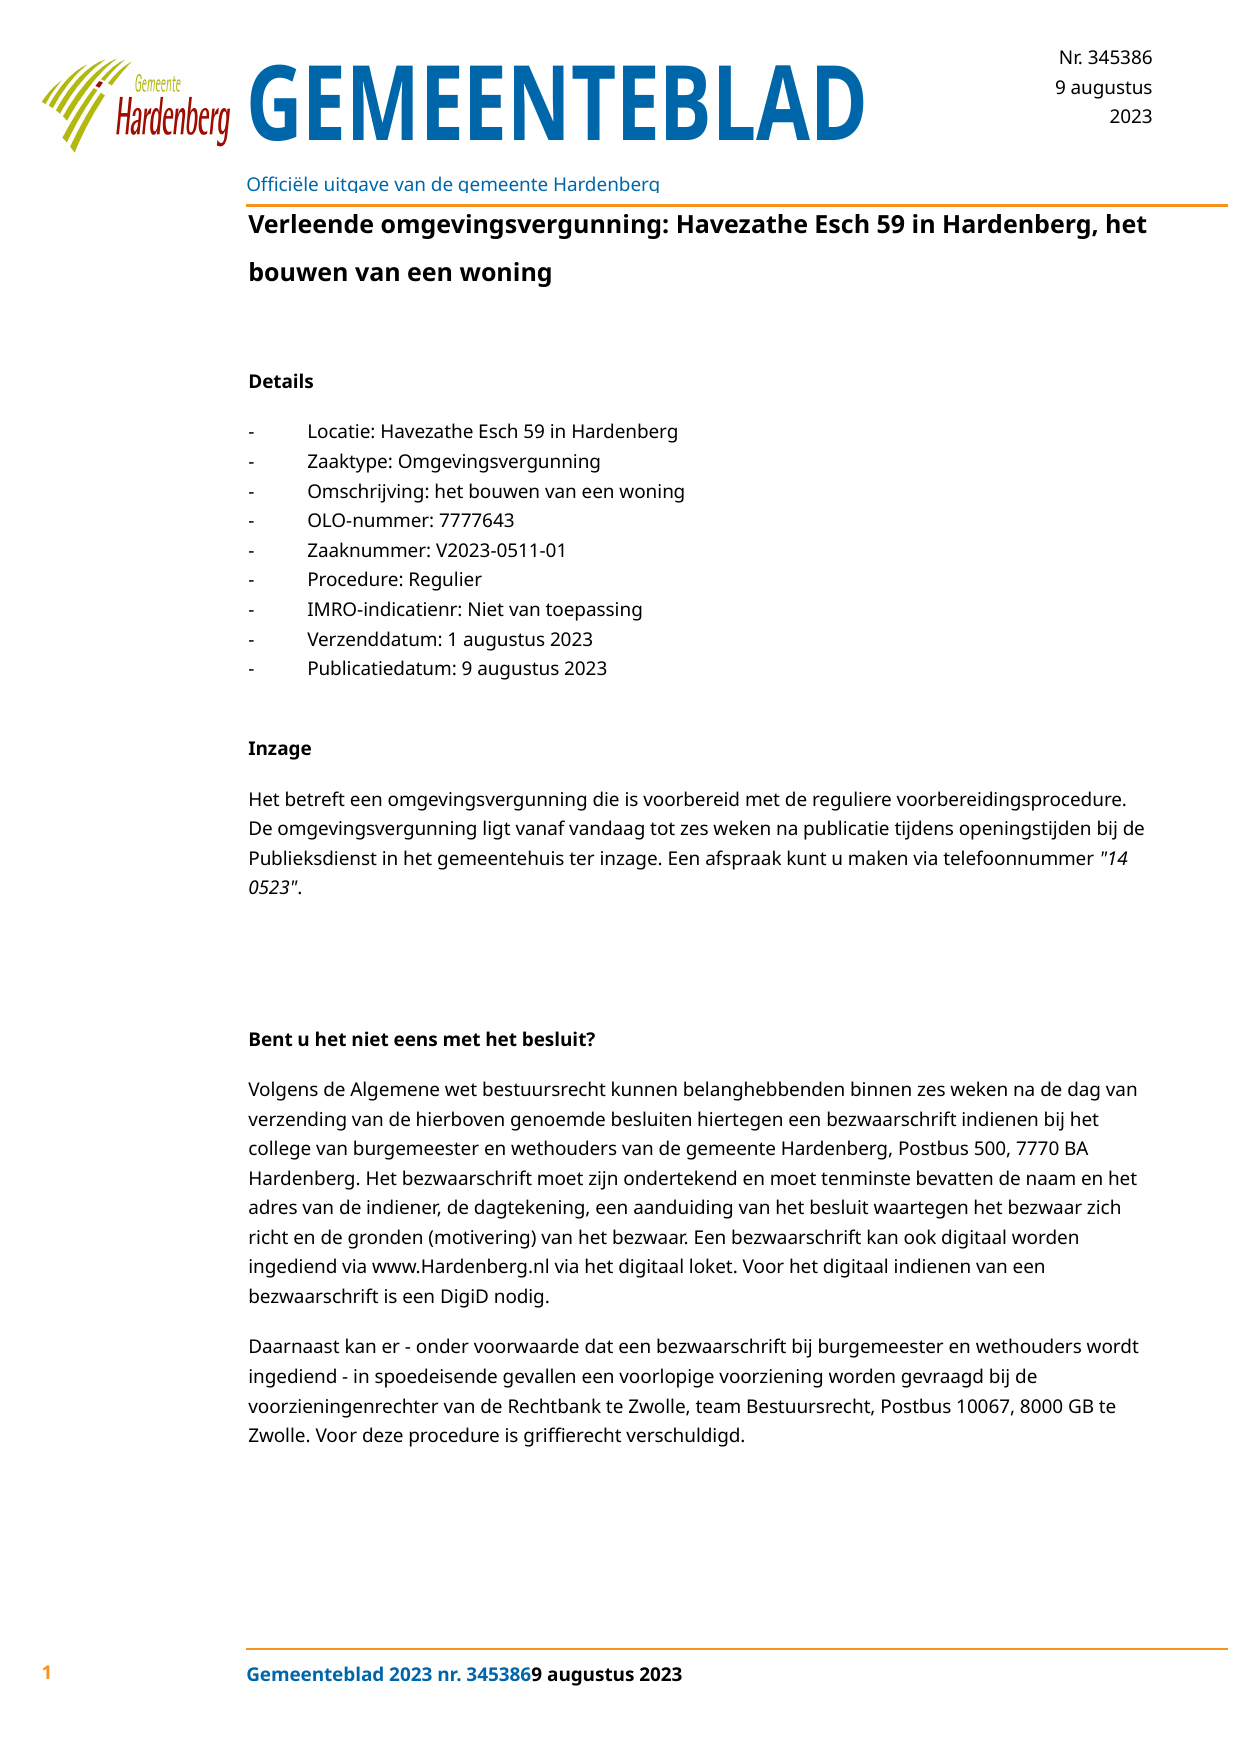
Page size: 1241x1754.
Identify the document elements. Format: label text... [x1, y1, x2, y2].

text Verleende omgevingsvergunning: Havezathe Esch 59 in Hardenberg, het bouwen van een woning [248, 207, 1152, 288]
list Procedure: Regulier [248, 567, 1152, 592]
picture [41, 47, 231, 172]
text Het betreft een omgevingsvergunning die is voorbereid met de reguliere voorbereidingsprocedure. De omgevingsvergunning ligt vanaf vandaag tot zes weken na publicatie tijdens openingstijden bij de Publieksdienst in het gemeentehuis ter inzage. Een afspraak kunt u maken via telefoonnummer "14 0523". [248, 786, 1152, 900]
text Details [248, 368, 1152, 394]
list Publicatiedatum: 9 augustus 2023 [248, 655, 1152, 681]
list OLO-nummer: 7777643 [248, 507, 1152, 533]
list Verzenddatum: 1 augustus 2023 [248, 626, 1152, 652]
list Zaaktype: Omgevingsvergunning [248, 448, 1152, 474]
text Bent u het niet eens met het besluit? [248, 1026, 1152, 1052]
text Volgens de Algemene wet bestuursrecht kunnen belanghebbenden binnen zes weken na de dag van verzending van de hierboven genoemde besluiten hiertegen een bezwaarschrift indienen bij het college van burgemeester en wethouders van de gemeente Hardenberg, Postbus 500, 7770 BA Hardenberg. Het bezwaarschrift moet zijn ondertekend en moet tenminste bevatten de naam en het adres van de indiener, de dagtekening, een aanduiding van het besluit waartegen het bezwaar zich richt en de gronden (motivering) van het bezwaar. Een bezwaarschrift kan ook digitaal worden ingediend via www.Hardenberg.nl via het digitaal loket. Voor het digitaal indienen van een bezwaarschrift is een DigiD nodig. [248, 1076, 1152, 1309]
list Omschrijving: het bouwen van een woning [248, 478, 1152, 504]
text Daarnaast kan er - onder voorwaarde dat een bezwaarschrift bij burgemeester en wethouders wordt ingediend - in spoedeisende gevallen een voorlopige voorziening worden gevraagd bij de voorzieningenrechter van de Rechtbank te Zwolle, team Bestuursrecht, Postbus 10067, 8000 GB te Zwolle. Voor deze procedure is griffierecht verschuldigd. [248, 1334, 1152, 1448]
text Inzage [248, 735, 1152, 761]
list Locatie: Havezathe Esch 59 in Hardenberg [248, 419, 1152, 444]
list Zaaknummer: V2023-0511-01 [248, 537, 1152, 563]
list IMRO-indicatienr: Niet van toepassing [248, 596, 1152, 622]
